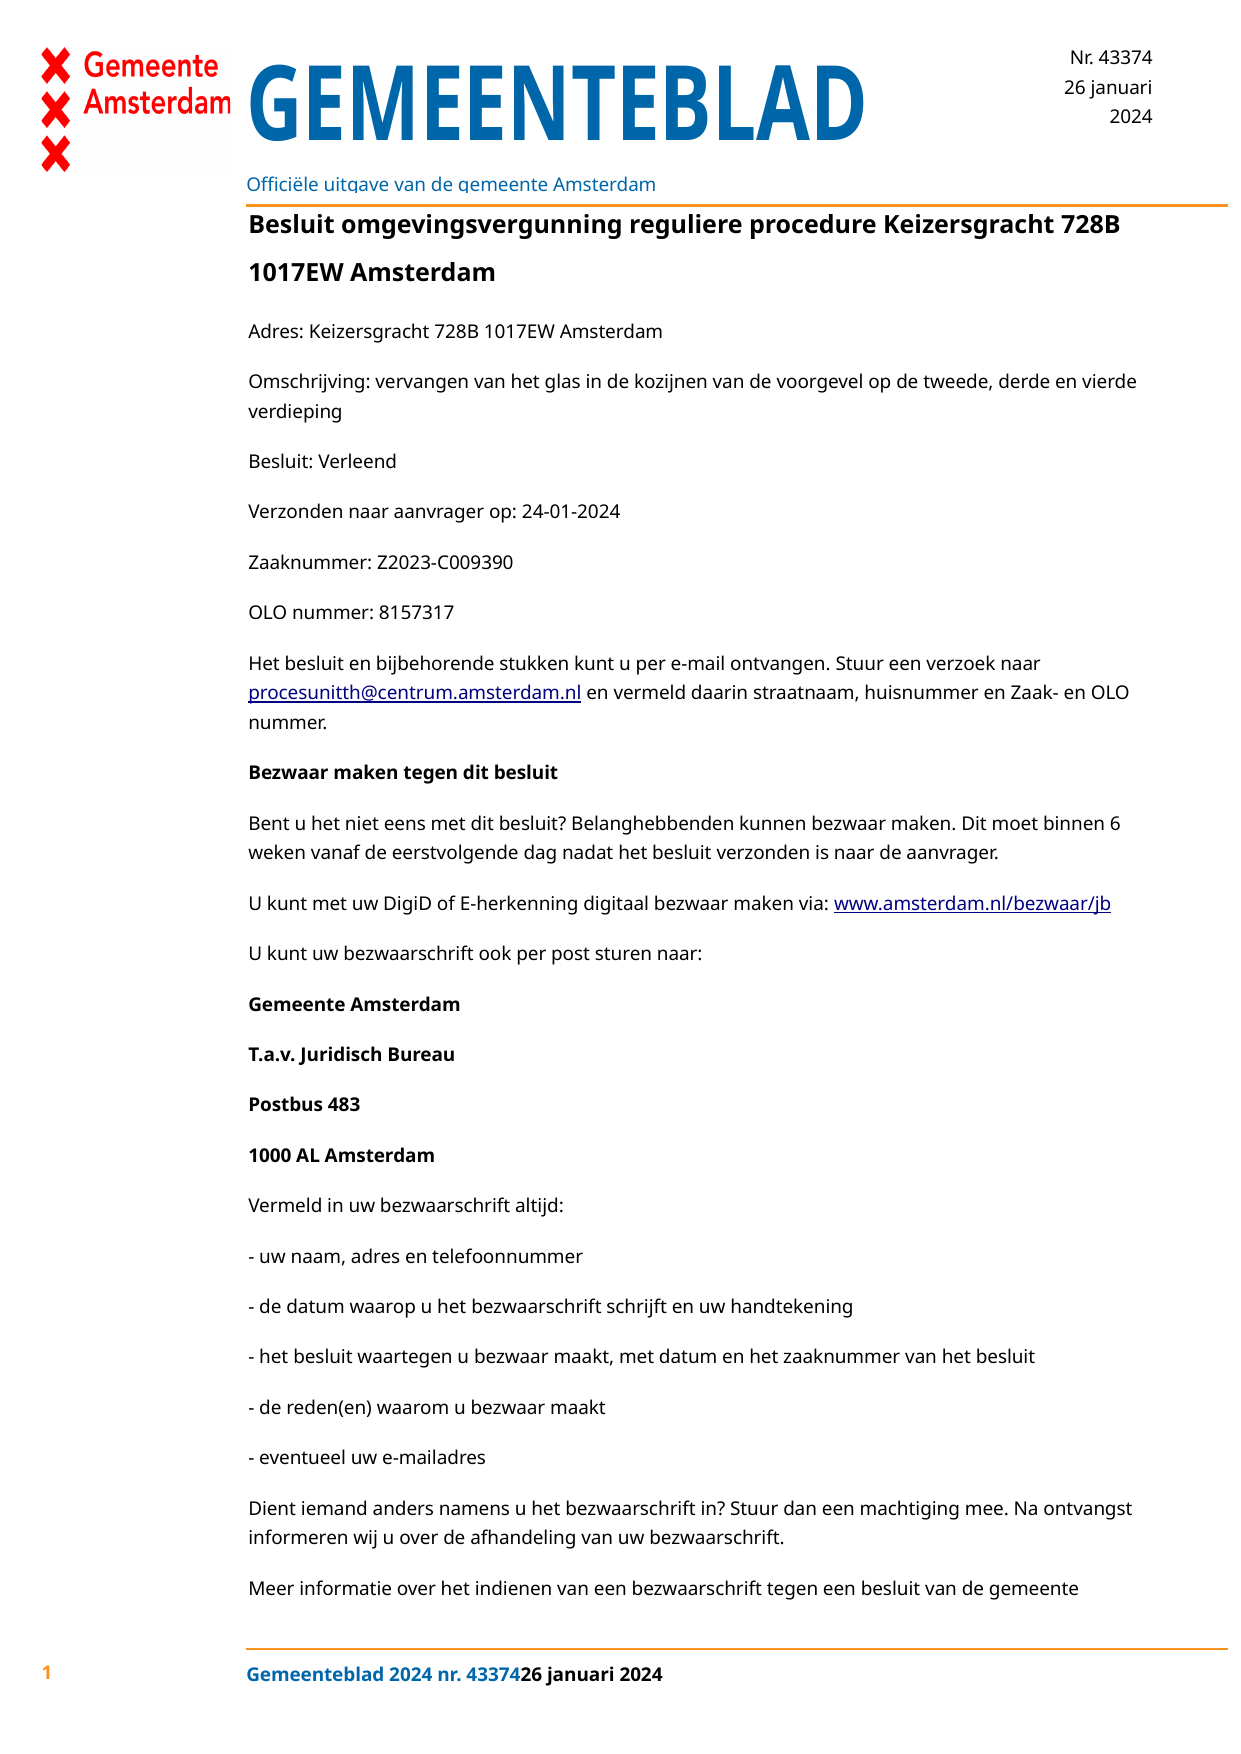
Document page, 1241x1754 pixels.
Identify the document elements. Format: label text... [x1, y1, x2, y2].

text T.a.v. Juridisch Bureau [248, 1041, 1152, 1067]
picture [41, 47, 231, 172]
text Dient iemand anders namens u het bezwaarschrift in? Stuur dan een machtiging mee. Na ontvangst informeren wij u over de afhandeling van uw bezwaarschrift. [248, 1495, 1152, 1550]
text Het besluit en bijbehorende stukken kunt u per e-mail ontvangen. Stuur een verzoek naar procesunitth@centrum.amsterdam.nl en vermeld daarin straatnaam, huisnummer en Zaak- en OLO nummer. [248, 650, 1152, 735]
text U kunt uw bezwaarschrift ook per post sturen naar: [248, 940, 1152, 966]
text OLO nummer: 8157317 [248, 599, 1152, 625]
text - het besluit waartegen u bezwaar maakt, met datum en het zaaknummer van het besluit [248, 1344, 1152, 1369]
text Postbus 483 [248, 1092, 1152, 1117]
text Besluit omgevingsvergunning reguliere procedure Keizersgracht 728B 1017EW Amsterdam [248, 207, 1152, 288]
text Meer informatie over het indienen van een bezwaarschrift tegen een besluit van de gemeente [248, 1575, 1152, 1601]
text Vermeld in uw bezwaarschrift altijd: [248, 1192, 1152, 1218]
text U kunt met uw DigiD of E-herkenning digitaal bezwaar maken via: www.amsterdam.nl/bezwaar/jb [248, 890, 1152, 916]
text 1000 AL Amsterdam [248, 1142, 1152, 1168]
text Omschrijving: vervangen van het glas in de kozijnen van de voorgevel op de tweede, derde en vierde verdieping [248, 368, 1152, 424]
text Zaaknummer: Z2023-C009390 [248, 549, 1152, 575]
text - de reden(en) waarom u bezwaar maakt [248, 1394, 1152, 1420]
text Bent u het niet eens met dit besluit? Belanghebbenden kunnen bezwaar maken. Dit moet binnen 6 weken vanaf de eerstvolgende dag nadat het besluit verzonden is naar de aanvrager. [248, 810, 1152, 865]
text Bezwaar maken tegen dit besluit [248, 759, 1152, 785]
text - uw naam, adres en telefoonnummer [248, 1243, 1152, 1269]
text - eventueel uw e-mailadres [248, 1444, 1152, 1470]
text Besluit: Verleend [248, 448, 1152, 474]
text - de datum waarop u het bezwaarschrift schrijft en uw handtekening [248, 1293, 1152, 1319]
text Adres: Keizersgracht 728B 1017EW Amsterdam [248, 318, 1152, 344]
text Gemeente Amsterdam [248, 991, 1152, 1017]
text Verzonden naar aanvrager op: 24-01-2024 [248, 499, 1152, 524]
